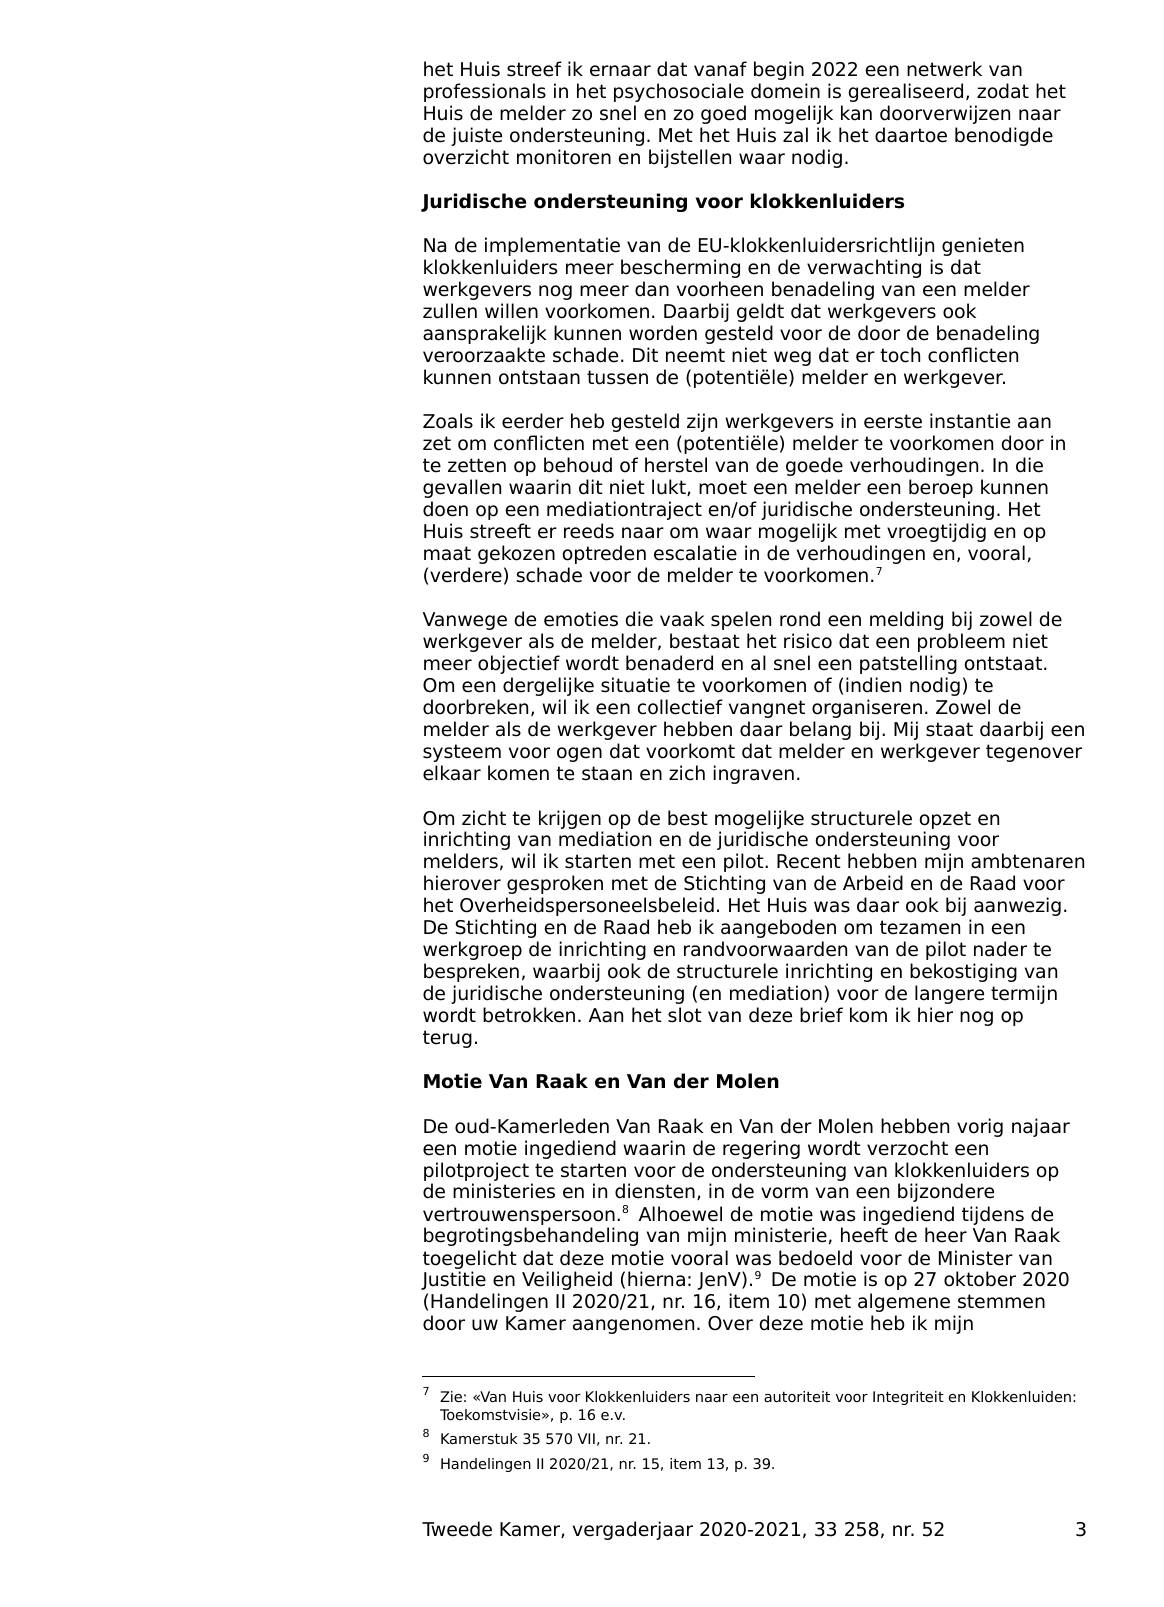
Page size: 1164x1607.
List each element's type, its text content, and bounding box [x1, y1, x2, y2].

text het Huis streef ik ernaar dat vanaf begin 2022 een netwerk van professionals in het psychosociale domein is gerealiseerd, zodat het Huis de melder zo snel en zo goed mogelijk kan doorverwijzen naar de juiste ondersteuning. Met het Huis zal ik het daartoe benodigde overzicht monitoren en bijstellen waar nodig. [422, 59, 1087, 169]
text De oud-Kamerleden Van Raak en Van der Molen hebben vorig najaar een motie ingediend waarin de regering wordt verzocht een pilotproject te starten voor de ondersteuning van klokkenluiders op de ministeries en in diensten, in de vorm van een bijzondere vertrouwenspersoon. Alhoewel de motie was ingediend tijdens de begrotingsbehandeling van mijn ministerie, heeft de heer Van Raak toegelicht dat deze motie vooral was bedoeld voor de Minister van Justitie en Veiligheid (hierna: JenV). De motie is op 27 oktober 2020 (Handelingen II 2020/21, nr. 16, item 10) met algemene stemmen door uw Kamer aangenomen. Over deze motie heb ik mijn [422, 1116, 1087, 1335]
text Om zicht te krijgen op de best mogelijke structurele opzet en inrichting van mediation en de juridische ondersteuning voor melders, wil ik starten met een pilot. Recent hebben mijn ambtenaren hierover gesproken met de Stichting van de Arbeid en de Raad voor het Overheidspersoneelsbeleid. Het Huis was daar ook bij aanwezig. De Stichting en de Raad heb ik aangeboden om tezamen in een werkgroep de inrichting en randvoorwaarden van de pilot nader te bespreken, waarbij ook de structurele inrichting en bekostiging van de juridische ondersteuning (en mediation) voor de langere termijn wordt betrokken. Aan het slot van deze brief kom ik hier nog op terug. [422, 807, 1087, 1049]
subtitle Motie Van Raak en Van der Molen [422, 1071, 1087, 1093]
text Handelingen II 2020/21, nr. 15, item 13, p. 39. [422, 1452, 1087, 1474]
text Kamerstuk 35 570 VII, nr. 21. [422, 1427, 1087, 1449]
text Na de implementatie van de EU-klokkenluidersrichtlijn genieten klokkenluiders meer bescherming en de verwachting is dat werkgevers nog meer dan voorheen benadeling van een melder zullen willen voorkomen. Daarbij geldt dat werkgevers ook aansprakelijk kunnen worden gesteld voor de door de benadeling veroorzaakte schade. Dit neemt niet weg dat er toch conflicten kunnen ontstaan tussen de (potentiële) melder en werkgever. [422, 235, 1087, 389]
text Vanwege de emoties die vaak spelen rond een melding bij zowel de werkgever als de melder, bestaat het risico dat een probleem niet meer objectief wordt benaderd en al snel een patstelling ontstaat. Om een dergelijke situatie te voorkomen of (indien nodig) te doorbreken, wil ik een collectief vangnet organiseren. Zowel de melder als de werkgever hebben daar belang bij. Mij staat daarbij een systeem voor ogen dat voorkomt dat melder en werkgever tegenover elkaar komen te staan en zich ingraven. [422, 609, 1087, 785]
text Zie: «Van Huis voor Klokkenluiders naar een autoriteit voor Integriteit en Klokkenluiden: Toekomstvisie», p. 16 e.v. [422, 1385, 1087, 1424]
subtitle Juridische ondersteuning voor klokkenluiders [422, 191, 1087, 213]
text Zoals ik eerder heb gesteld zijn werkgevers in eerste instantie aan zet om conflicten met een (potentiële) melder te voorkomen door in te zetten op behoud of herstel van de goede verhoudingen. In die gevallen waarin dit niet lukt, moet een melder een beroep kunnen doen op een mediationtraject en/of juridische ondersteuning. Het Huis streeft er reeds naar om waar mogelijk met vroegtijdig en op maat gekozen optreden escalatie in de verhoudingen en, vooral, (verdere) schade voor de melder te voorkomen. [422, 411, 1087, 587]
